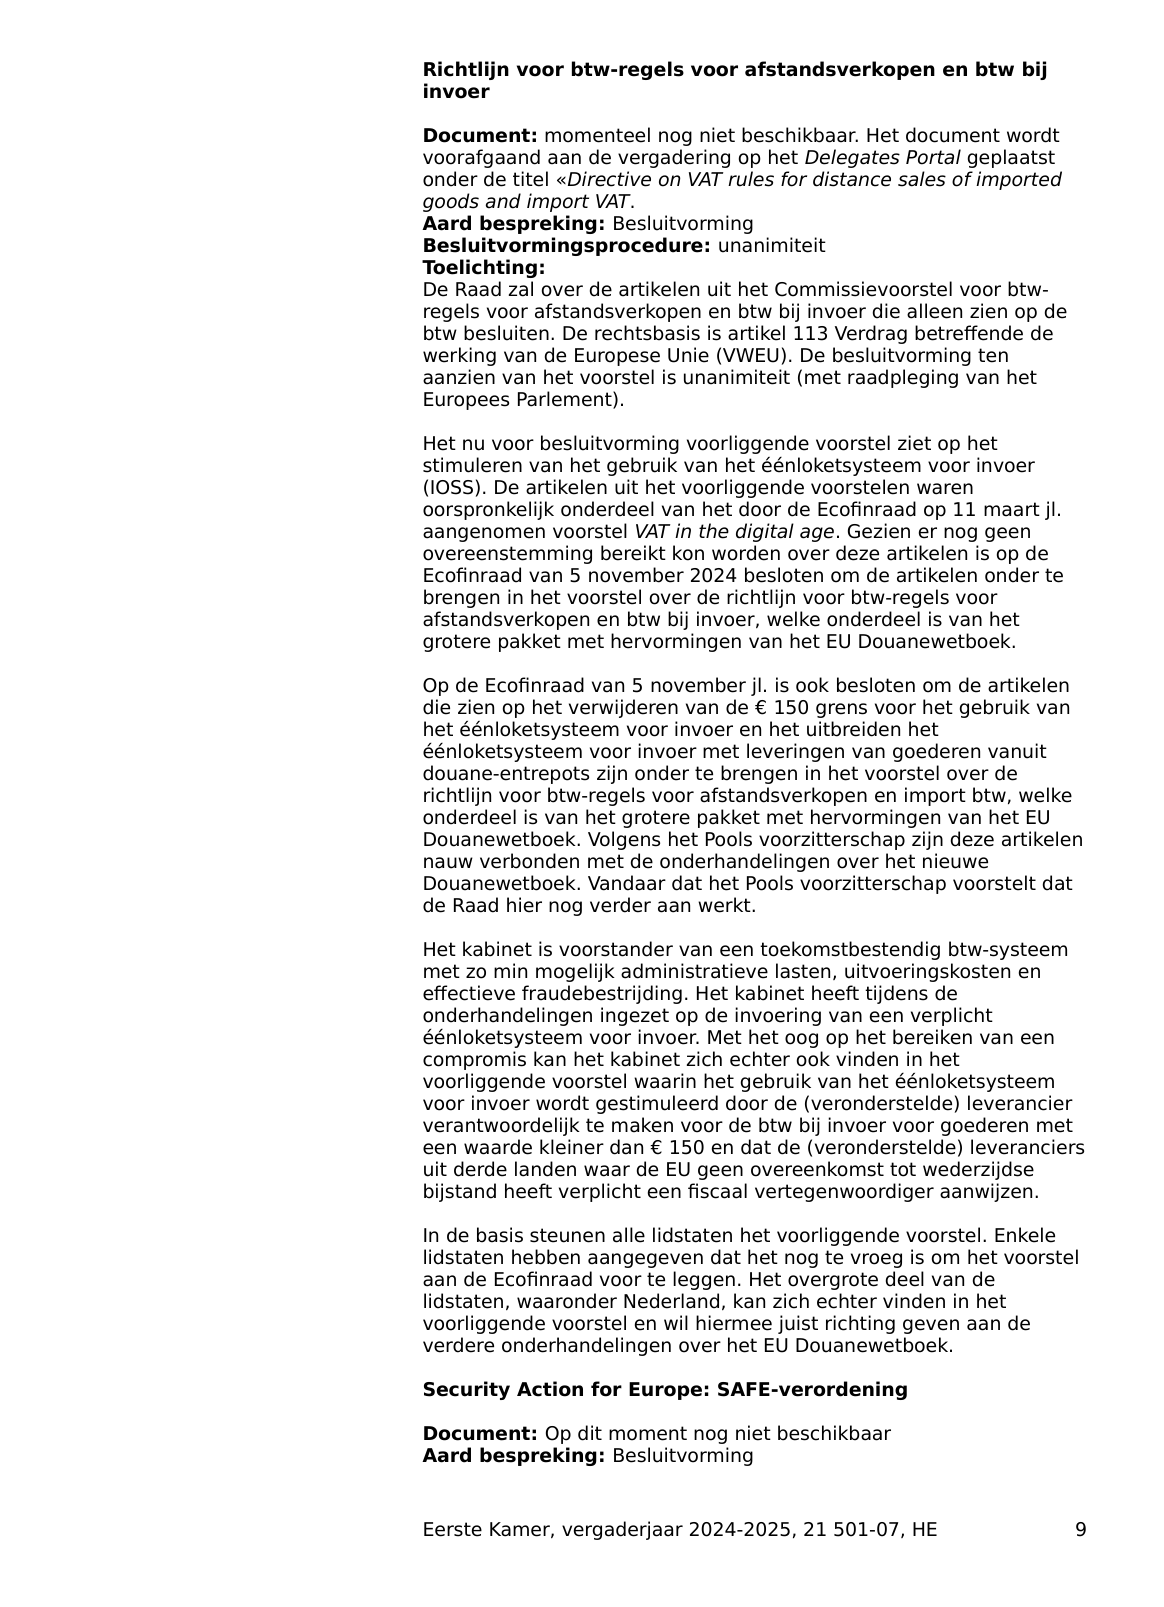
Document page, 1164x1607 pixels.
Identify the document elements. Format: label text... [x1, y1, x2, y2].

subtitle Security Action for Europe: SAFE-verordening [422, 1379, 1087, 1401]
text Document: momenteel nog niet beschikbaar. Het document wordt voorafgaand aan de vergadering op het Delegates Portal geplaatst onder de titel «Directive on VAT rules for distance sales of imported goods and import VAT. [422, 125, 1087, 213]
text Aard bespreking: Besluitvorming [422, 1445, 1087, 1467]
subtitle Richtlijn voor btw-regels voor afstandsverkopen en btw bij invoer [422, 59, 1087, 103]
text In de basis steunen alle lidstaten het voorliggende voorstel. Enkele lidstaten hebben aangegeven dat het nog te vroeg is om het voorstel aan de Ecofinraad voor te leggen. Het overgrote deel van de lidstaten, waaronder Nederland, kan zich echter vinden in het voorliggende voorstel en wil hiermee juist richting geven aan de verdere onderhandelingen over het EU Douanewetboek. [422, 1225, 1087, 1357]
text De Raad zal over de artikelen uit het Commissievoorstel voor btw-regels voor afstandsverkopen en btw bij invoer die alleen zien op de btw besluiten. De rechtsbasis is artikel 113 Verdrag betreffende de werking van de Europese Unie (VWEU). De besluitvorming ten aanzien van het voorstel is unanimiteit (met raadpleging van het Europees Parlement). [422, 279, 1087, 411]
text Document: Op dit moment nog niet beschikbaar [422, 1423, 1087, 1445]
text Het kabinet is voorstander van een toekomstbestendig btw-systeem met zo min mogelijk administratieve lasten, uitvoeringskosten en effectieve fraudebestrijding. Het kabinet heeft tijdens de onderhandelingen ingezet op de invoering van een verplicht éénloketsysteem voor invoer. Met het oog op het bereiken van een compromis kan het kabinet zich echter ook vinden in het voorliggende voorstel waarin het gebruik van het éénloketsysteem voor invoer wordt gestimuleerd door de (veronderstelde) leverancier verantwoordelijk te maken voor de btw bij invoer voor goederen met een waarde kleiner dan € 150 en dat de (veronderstelde) leveranciers uit derde landen waar de EU geen overeenkomst tot wederzijdse bijstand heeft verplicht een fiscaal vertegenwoordiger aanwijzen. [422, 939, 1087, 1203]
text Op de Ecofinraad van 5 november jl. is ook besloten om de artikelen die zien op het verwijderen van de € 150 grens voor het gebruik van het éénloketsysteem voor invoer en het uitbreiden het éénloketsysteem voor invoer met leveringen van goederen vanuit douane-entrepots zijn onder te brengen in het voorstel over de richtlijn voor btw-regels voor afstandsverkopen en import btw, welke onderdeel is van het grotere pakket met hervormingen van het EU Douanewetboek. Volgens het Pools voorzitterschap zijn deze artikelen nauw verbonden met de onderhandelingen over het nieuwe Douanewetboek. Vandaar dat het Pools voorzitterschap voorstelt dat de Raad hier nog verder aan werkt. [422, 675, 1087, 917]
text Besluitvormingsprocedure: unanimiteit [422, 235, 1087, 257]
text Toelichting: [422, 257, 1087, 279]
text Het nu voor besluitvorming voorliggende voorstel ziet op het stimuleren van het gebruik van het éénloketsysteem voor invoer (IOSS). De artikelen uit het voorliggende voorstelen waren oorspronkelijk onderdeel van het door de Ecofinraad op 11 maart jl. aangenomen voorstel VAT in the digital age. Gezien er nog geen overeenstemming bereikt kon worden over deze artikelen is op de Ecofinraad van 5 november 2024 besloten om de artikelen onder te brengen in het voorstel over de richtlijn voor btw-regels voor afstandsverkopen en btw bij invoer, welke onderdeel is van het grotere pakket met hervormingen van het EU Douanewetboek. [422, 433, 1087, 653]
text Aard bespreking: Besluitvorming [422, 213, 1087, 235]
